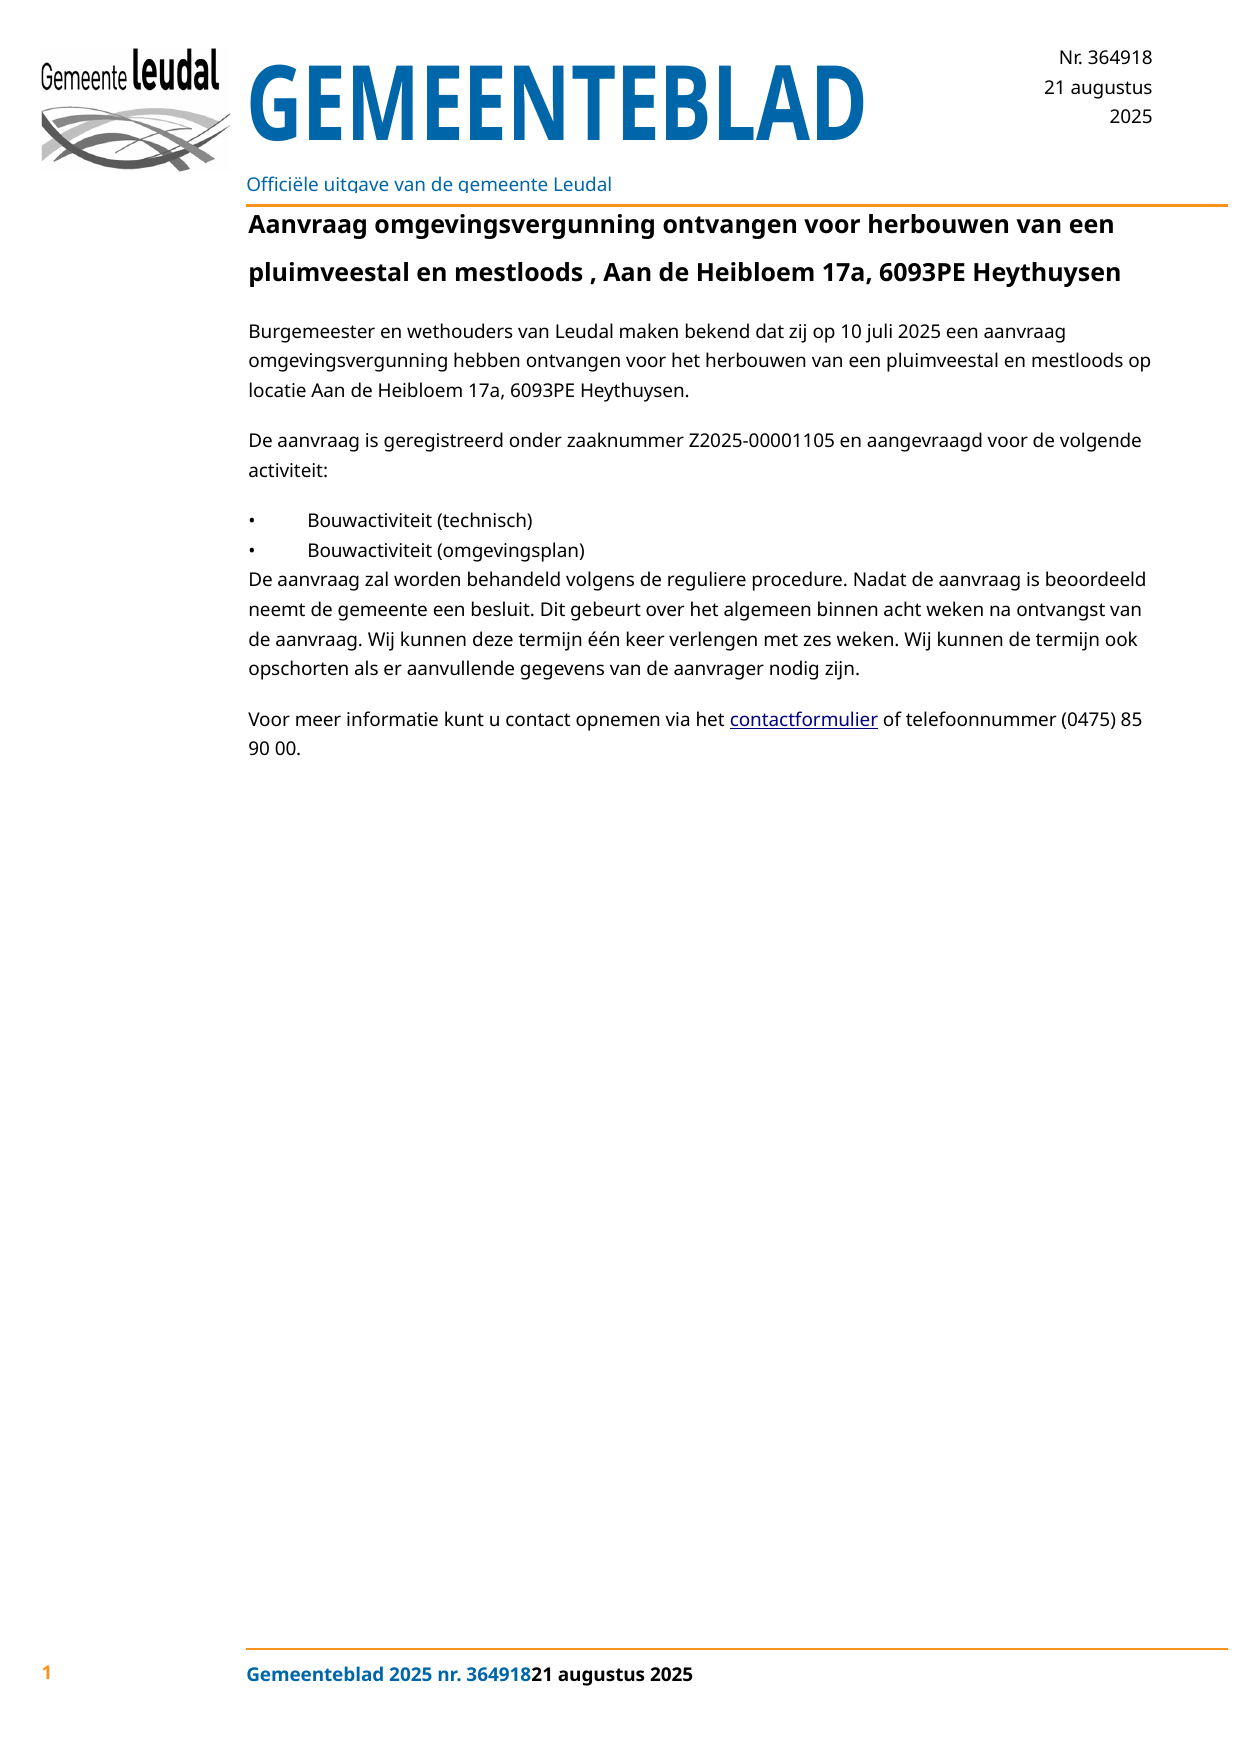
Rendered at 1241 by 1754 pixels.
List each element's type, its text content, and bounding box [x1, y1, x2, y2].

list Bouwactiviteit (technisch) [248, 507, 1152, 533]
list Bouwactiviteit (omgevingsplan) [248, 537, 1152, 563]
picture [41, 47, 231, 172]
text De aanvraag zal worden behandeld volgens de reguliere procedure. Nadat de aanvraag is beoordeeld neemt de gemeente een besluit. Dit gebeurt over het algemeen binnen acht weken na ontvangst van de aanvraag. Wij kunnen deze termijn één keer verlengen met zes weken. Wij kunnen de termijn ook opschorten als er aanvullende gegevens van de aanvrager nodig zijn. [248, 567, 1152, 681]
text Voor meer informatie kunt u contact opnemen via het contactformulier of telefoonnummer (0475) 85 90 00. [248, 706, 1152, 761]
text Burgemeester en wethouders van Leudal maken bekend dat zij op 10 juli 2025 een aanvraag omgevingsvergunning hebben ontvangen voor het herbouwen van een pluimveestal en mestloods op locatie Aan de Heibloem 17a, 6093PE Heythuysen. [248, 318, 1152, 403]
text De aanvraag is geregistreerd onder zaaknummer Z2025-00001105 en aangevraagd voor de volgende activiteit: [248, 427, 1152, 483]
text Aanvraag omgevingsvergunning ontvangen voor herbouwen van een pluimveestal en mestloods , Aan de Heibloem 17a, 6093PE Heythuysen [248, 207, 1152, 288]
